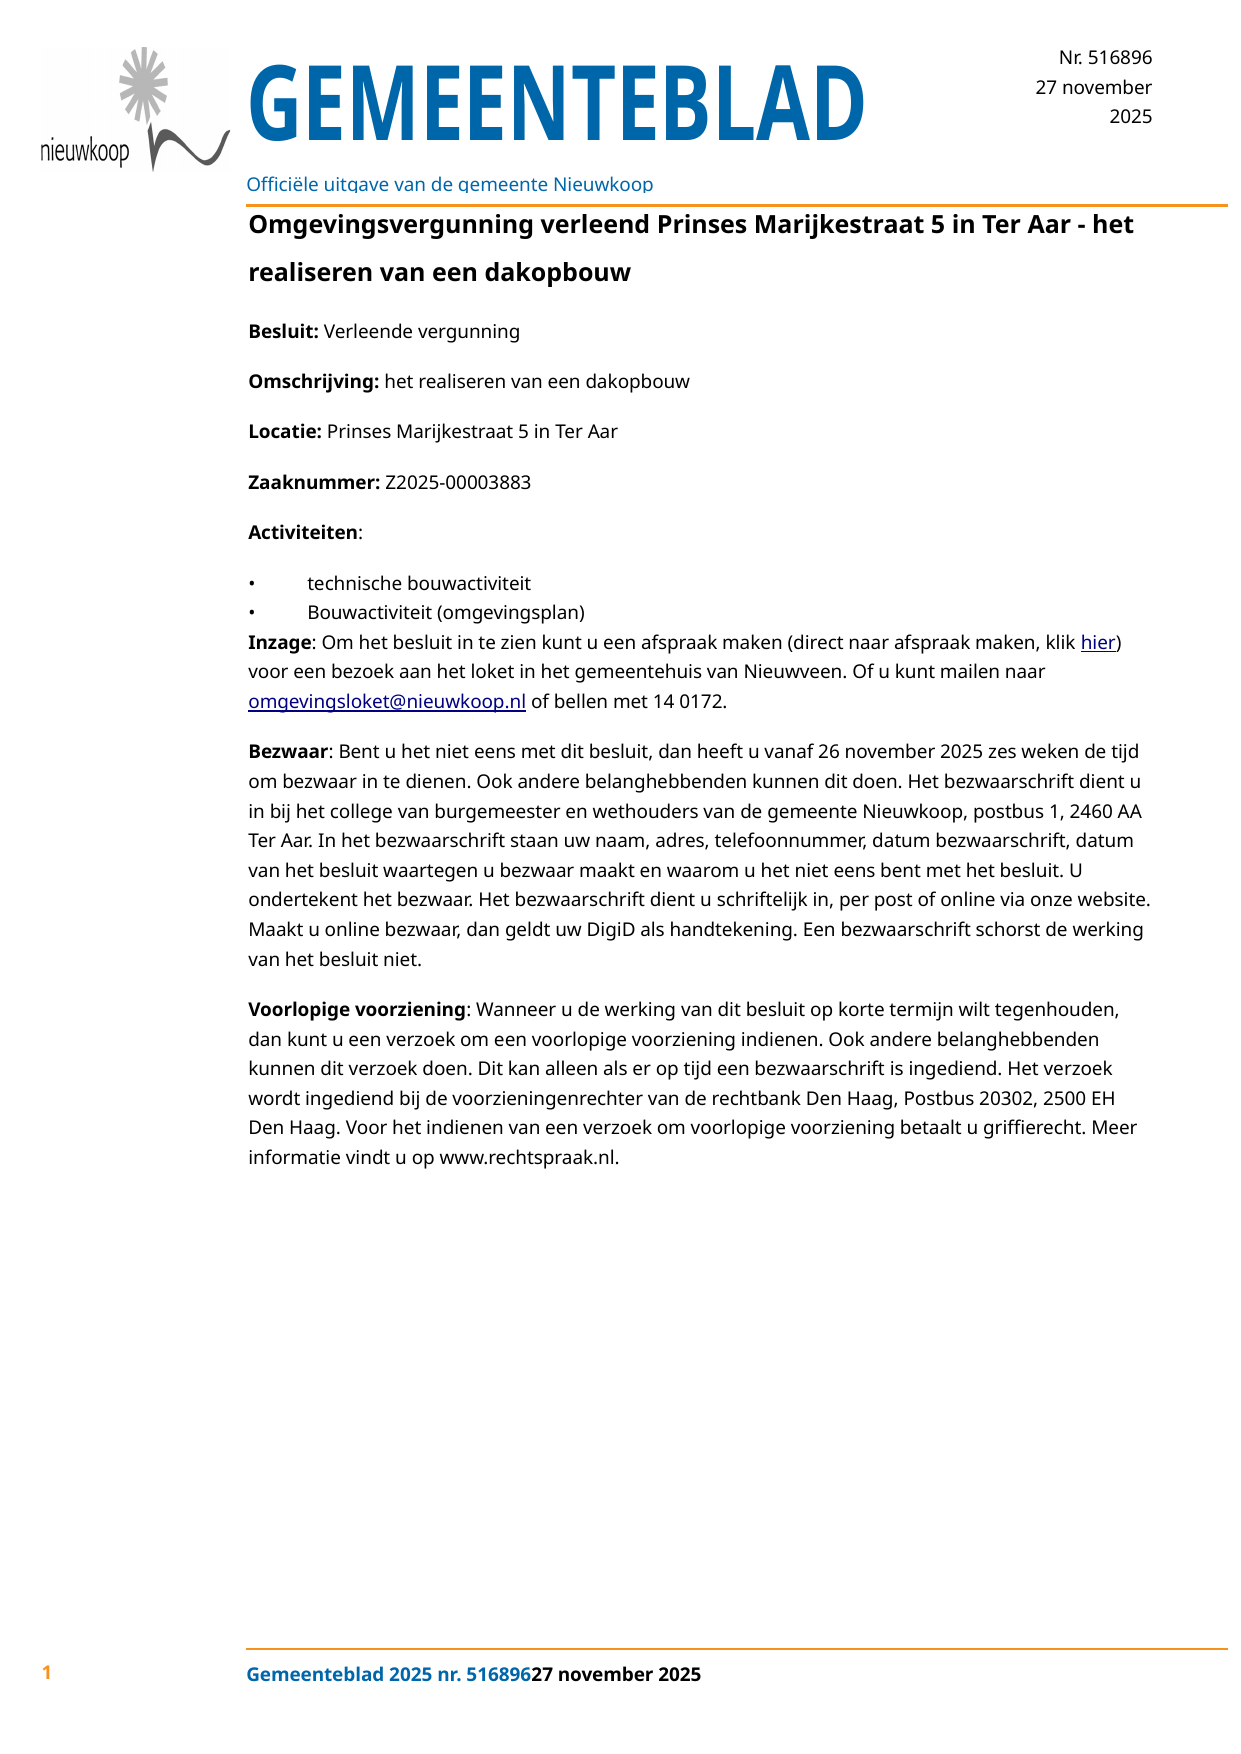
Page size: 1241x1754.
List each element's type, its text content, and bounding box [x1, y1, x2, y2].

text Inzage: Om het besluit in te zien kunt u een afspraak maken (direct naar afspraak maken, klik hier) voor een bezoek aan het loket in het gemeentehuis van Nieuwveen. Of u kunt mailen naar omgevingsloket@nieuwkoop.nl of bellen met 14 0172. [248, 629, 1152, 714]
text Omgevingsvergunning verleend Prinses Marijkestraat 5 in Ter Aar - het realiseren van een dakopbouw [248, 207, 1152, 288]
list technische bouwactiviteit [248, 570, 1152, 596]
text Besluit: Verleende vergunning [248, 318, 1152, 344]
text Omschrijving: het realiseren van een dakopbouw [248, 368, 1152, 394]
text Activiteiten: [248, 519, 1152, 545]
picture [41, 47, 231, 172]
text Voorlopige voorziening: Wanneer u de werking van dit besluit op korte termijn wilt tegenhouden, dan kunt u een verzoek om een voorlopige voorziening indienen. Ook andere belanghebbenden kunnen dit verzoek doen. Dit kan alleen als er op tijd een bezwaarschrift is ingediend. Het verzoek wordt ingediend bij de voorzieningenrechter van de rechtbank Den Haag, Postbus 20302, 2500 EH Den Haag. Voor het indienen van een verzoek om voorlopige voorziening betaalt u griffierecht. Meer informatie vindt u op www.rechtspraak.nl. [248, 996, 1152, 1170]
text Locatie: Prinses Marijkestraat 5 in Ter Aar [248, 419, 1152, 444]
text Bezwaar: Bent u het niet eens met dit besluit, dan heeft u vanaf 26 november 2025 zes weken de tijd om bezwaar in te dienen. Ook andere belanghebbenden kunnen dit doen. Het bezwaarschrift dient u in bij het college van burgemeester en wethouders van de gemeente Nieuwkoop, postbus 1, 2460 AA Ter Aar. In het bezwaarschrift staan uw naam, adres, telefoonnummer, datum bezwaarschrift, datum van het besluit waartegen u bezwaar maakt en waarom u het niet eens bent met het besluit. U ondertekent het bezwaar. Het bezwaarschrift dient u schriftelijk in, per post of online via onze website. Maakt u online bezwaar, dan geldt uw DigiD als handtekening. Een bezwaarschrift schorst de werking van het besluit niet. [248, 739, 1152, 972]
text Zaaknummer: Z2025-00003883 [248, 469, 1152, 495]
list Bouwactiviteit (omgevingsplan) [248, 599, 1152, 625]
